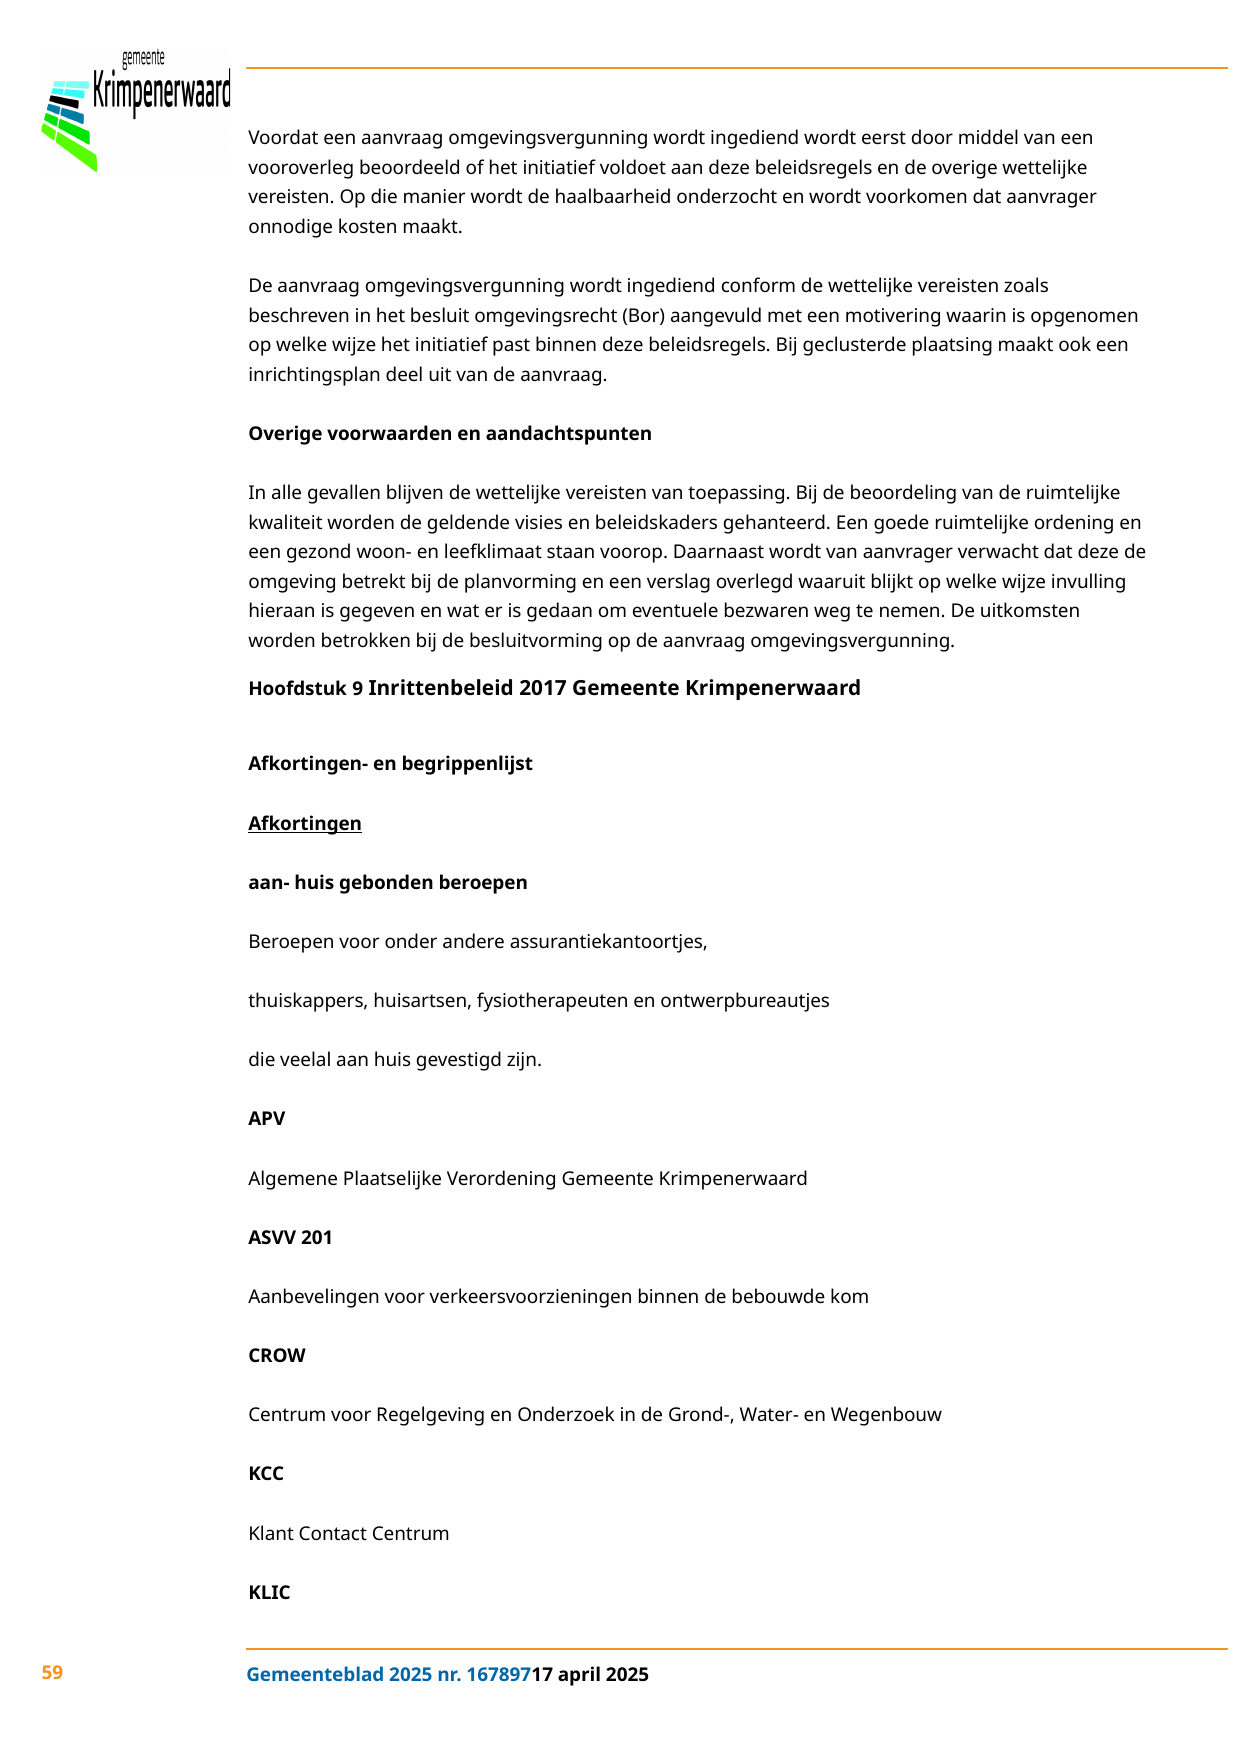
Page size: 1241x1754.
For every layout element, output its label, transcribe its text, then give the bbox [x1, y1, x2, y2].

text Afkortingen [248, 810, 1152, 836]
text Aanbevelingen voor verkeersvoorzieningen binnen de bebouwde kom [248, 1283, 1152, 1309]
text Afkortingen- en begrippenlijst [248, 751, 1152, 776]
text ASVV 201 [248, 1224, 1152, 1250]
text CROW [248, 1342, 1152, 1368]
text APV [248, 1106, 1152, 1131]
text Beroepen voor onder andere assurantiekantoortjes, [248, 928, 1152, 954]
text Algemene Plaatselijke Verordening Gemeente Krimpenerwaard [248, 1165, 1152, 1191]
text Hoofdstuk 9 Inrittenbeleid 2017 Gemeente Krimpenerwaard [248, 673, 1152, 701]
text KLIC [248, 1579, 1152, 1605]
text thuiskappers, huisartsen, fysiotherapeuten en ontwerpbureautjes [248, 987, 1152, 1013]
text aan- huis gebonden beroepen [248, 869, 1152, 895]
text De aanvraag omgevingsvergunning wordt ingediend conform de wettelijke vereisten zoals beschreven in het besluit omgevingsrecht (Bor) aangevuld met een motivering waarin is opgenomen op welke wijze het initiatief past binnen deze beleidsregels. Bij geclusterde plaatsing maakt ook een inrichtingsplan deel uit van de aanvraag. [248, 272, 1152, 387]
text Voordat een aanvraag omgevingsvergunning wordt ingediend wordt eerst door middel van een vooroverleg beoordeeld of het initiatief voldoet aan deze beleidsregels en de overige wettelijke vereisten. Op die manier wordt de haalbaarheid onderzocht en wordt voorkomen dat aanvrager onnodige kosten maakt. [248, 124, 1152, 239]
picture [41, 47, 231, 172]
text die veelal aan huis gevestigd zijn. [248, 1046, 1152, 1072]
text KCC [248, 1461, 1152, 1486]
text In alle gevallen blijven de wettelijke vereisten van toepassing. Bij de beoordeling van de ruimtelijke kwaliteit worden de geldende visies en beleidskaders gehanteerd. Een goede ruimtelijke ordening en een gezond woon- en leefklimaat staan voorop. Daarnaast wordt van aanvrager verwacht dat deze de omgeving betrekt bij de planvorming en een verslag overlegd waaruit blijkt op welke wijze invulling hieraan is gegeven en wat er is gedaan om eventuele bezwaren weg te nemen. De uitkomsten worden betrokken bij de besluitvorming op de aanvraag omgevingsvergunning. [248, 479, 1152, 653]
text Klant Contact Centrum [248, 1520, 1152, 1546]
text Overige voorwaarden en aandachtspunten [248, 420, 1152, 446]
text Centrum voor Regelgeving en Onderzoek in de Grond-, Water- en Wegenbouw [248, 1401, 1152, 1427]
